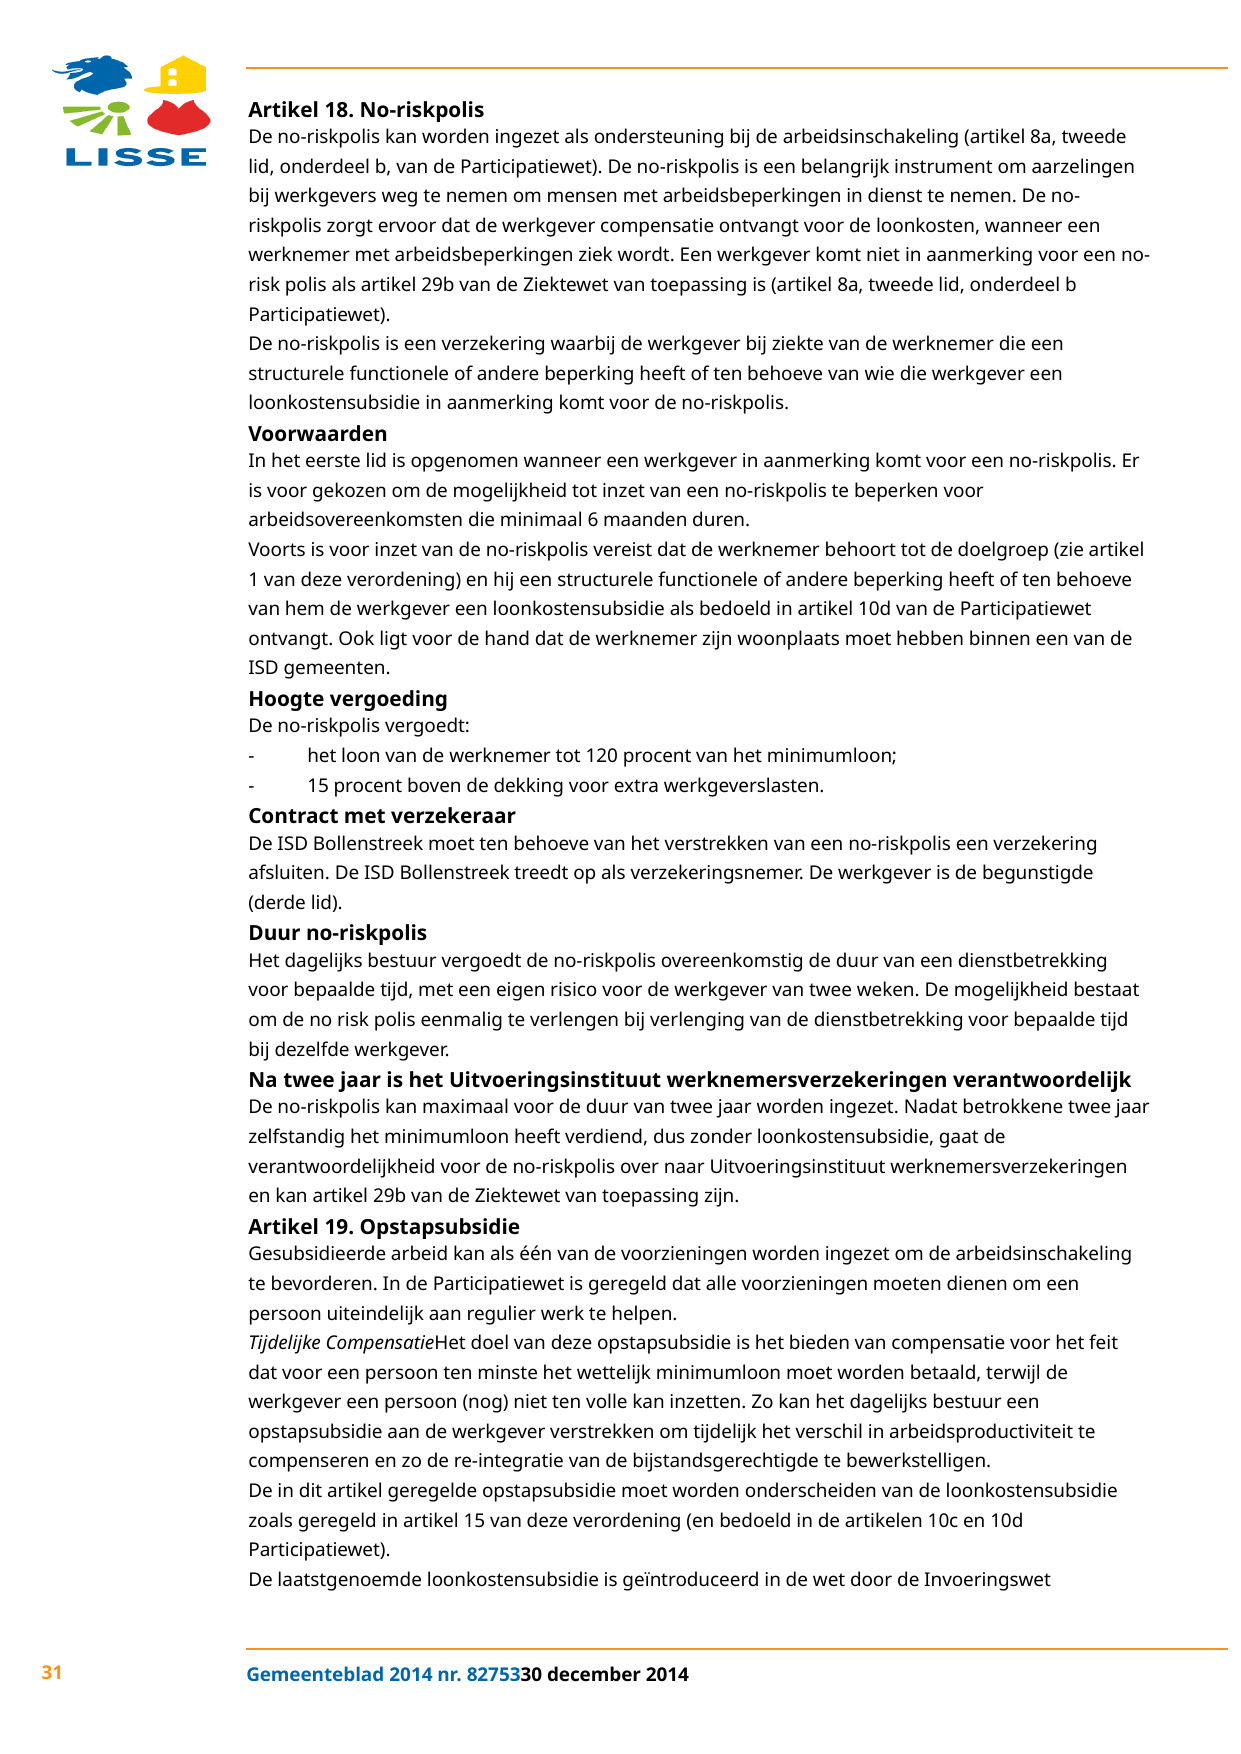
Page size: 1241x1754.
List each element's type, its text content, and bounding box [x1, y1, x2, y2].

text Na twee jaar is het Uitvoeringsinstituut werknemersverzekeringen verantwoordelijk [248, 1065, 1152, 1094]
list het loon van de werknemer tot 120 procent van het minimumloon; [248, 742, 1152, 768]
text Artikel 18. No-riskpolis [248, 95, 1152, 123]
picture [41, 47, 231, 172]
text Hoogte vergoeding [248, 684, 1152, 713]
text Duur no-riskpolis [248, 918, 1152, 947]
text De ISD Bollenstreek moet ten behoeve van het verstrekken van een no-riskpolis een verzekering afsluiten. De ISD Bollenstreek treedt op als verzekeringsnemer. De werkgever is de begunstigde (derde lid). [248, 830, 1152, 915]
text De laatstgenoemde loonkostensubsidie is geïntroduceerd in de wet door de Invoeringswet [248, 1566, 1152, 1592]
text De in dit artikel geregelde opstapsubsidie moet worden onderscheiden van de loonkostensubsidie zoals geregeld in artikel 15 van deze verordening (en bedoeld in de artikelen 10c en 10d Participatiewet). [248, 1477, 1152, 1562]
text Contract met verzekeraar [248, 801, 1152, 830]
text De no-riskpolis kan maximaal voor de duur van twee jaar worden ingezet. Nadat betrokkene twee jaar zelfstandig het minimumloon heeft verdiend, dus zonder loonkostensubsidie, gaat de verantwoordelijkheid voor de no-riskpolis over naar Uitvoeringsinstituut werknemersverzekeringen en kan artikel 29b van de Ziektewet van toepassing zijn. [248, 1094, 1152, 1208]
text De no-riskpolis is een verzekering waarbij de werkgever bij ziekte van de werknemer die een structurele functionele of andere beperking heeft of ten behoeve van wie die werkgever een loonkostensubsidie in aanmerking komt voor de no-riskpolis. [248, 330, 1152, 415]
text Artikel 19. Opstapsubsidie [248, 1212, 1152, 1241]
text Voorts is voor inzet van de no-riskpolis vereist dat de werknemer behoort tot de doelgroep (zie artikel 1 van deze verordening) en hij een structurele functionele of andere beperking heeft of ten behoeve van hem de werkgever een loonkostensubsidie als bedoeld in artikel 10d van de Participatiewet ontvangt. Ook ligt voor de hand dat de werknemer zijn woonplaats moet hebben binnen een van de ISD gemeenten. [248, 536, 1152, 680]
text In het eerste lid is opgenomen wanneer een werkgever in aanmerking komt voor een no-riskpolis. Er is voor gekozen om de mogelijkheid tot inzet van een no-riskpolis te beperken voor arbeidsovereenkomsten die minimaal 6 maanden duren. [248, 447, 1152, 532]
list 15 procent boven de dekking voor extra werkgeverslasten. [248, 772, 1152, 797]
text Het dagelijks bestuur vergoedt de no-riskpolis overeenkomstig de duur van een dienstbetrekking voor bepaalde tijd, met een eigen risico voor de werkgever van twee weken. De mogelijkheid bestaat om de no risk polis eenmalig te verlengen bij verlenging van de dienstbetrekking voor bepaalde tijd bij dezelfde werkgever. [248, 947, 1152, 1061]
text Voorwaarden [248, 419, 1152, 447]
text De no-riskpolis kan worden ingezet als ondersteuning bij de arbeidsinschakeling (artikel 8a, tweede lid, onderdeel b, van de Participatiewet). De no-riskpolis is een belangrijk instrument om aarzelingen bij werkgevers weg te nemen om mensen met arbeidsbeperkingen in dienst te nemen. De no-riskpolis zorgt ervoor dat de werkgever compensatie ontvangt voor de loonkosten, wanneer een werknemer met arbeidsbeperkingen ziek wordt. Een werkgever komt niet in aanmerking voor een no-risk polis als artikel 29b van de Ziektewet van toepassing is (artikel 8a, tweede lid, onderdeel b Participatiewet). [248, 123, 1152, 326]
text De no-riskpolis vergoedt: [248, 713, 1152, 738]
text Tijdelijke CompensatieHet doel van deze opstapsubsidie is het bieden van compensatie voor het feit dat voor een persoon ten minste het wettelijk minimumloon moet worden betaald, terwijl de werkgever een persoon (nog) niet ten volle kan inzetten. Zo kan het dagelijks bestuur een opstapsubsidie aan de werkgever verstrekken om tijdelijk het verschil in arbeidsproductiviteit te compenseren en zo de re-integratie van de bijstandsgerechtigde te bewerkstelligen. [248, 1329, 1152, 1473]
text Gesubsidieerde arbeid kan als één van de voorzieningen worden ingezet om de arbeidsinschakeling te bevorderen. In de Participatiewet is geregeld dat alle voorzieningen moeten dienen om een persoon uiteindelijk aan regulier werk te helpen. [248, 1241, 1152, 1325]
